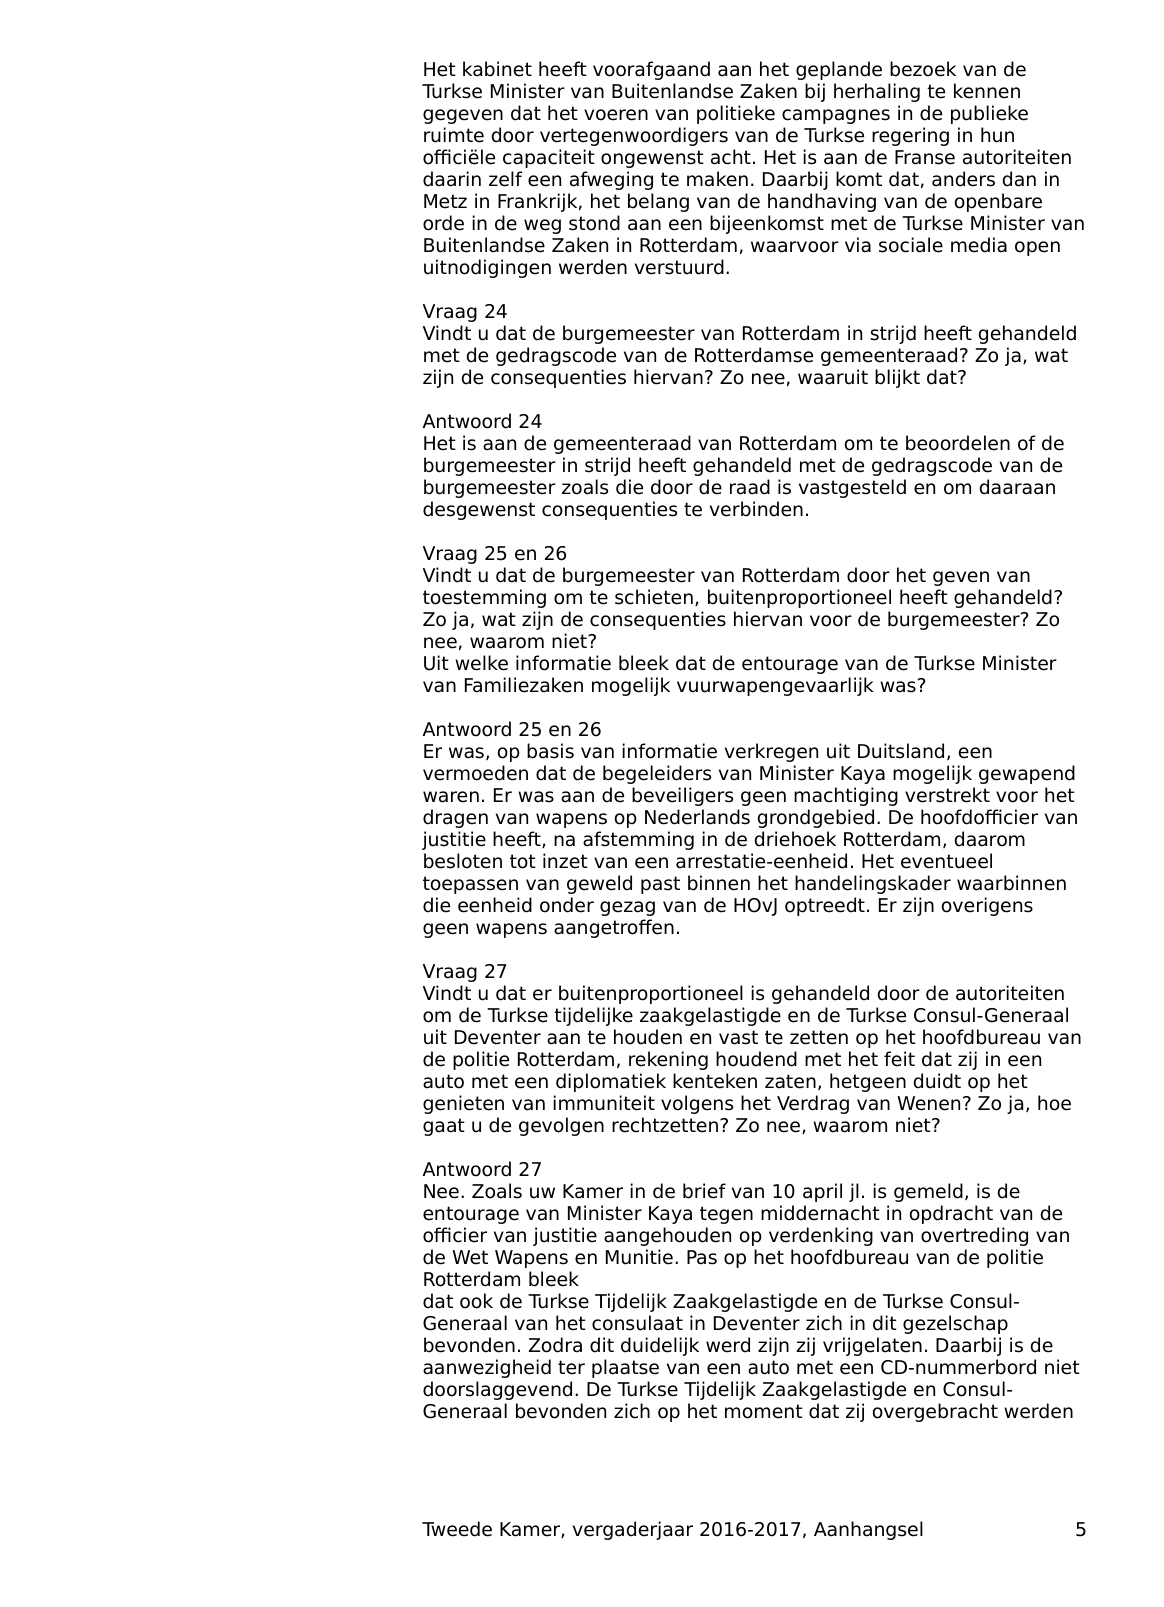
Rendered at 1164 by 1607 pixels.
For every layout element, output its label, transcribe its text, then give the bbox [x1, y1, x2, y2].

text Het is aan de gemeenteraad van Rotterdam om te beoordelen of de burgemeester in strijd heeft gehandeld met de gedragscode van de burgemeester zoals die door de raad is vastgesteld en om daaraan desgewenst consequenties te verbinden. [422, 433, 1087, 521]
text Vindt u dat de burgemeester van Rotterdam in strijd heeft gehandeld met de gedragscode van de Rotterdamse gemeenteraad? Zo ja, wat zijn de consequenties hiervan? Zo nee, waaruit blijkt dat? [422, 323, 1087, 389]
text Het kabinet heeft voorafgaand aan het geplande bezoek van de Turkse Minister van Buitenlandse Zaken bij herhaling te kennen gegeven dat het voeren van politieke campagnes in de publieke ruimte door vertegenwoordigers van de Turkse regering in hun officiële capaciteit ongewenst acht. Het is aan de Franse autoriteiten daarin zelf een afweging te maken. Daarbij komt dat, anders dan in Metz in Frankrijk, het belang van de handhaving van de openbare orde in de weg stond aan een bijeenkomst met de Turkse Minister van Buitenlandse Zaken in Rotterdam, waarvoor via sociale media open uitnodigingen werden verstuurd. [422, 59, 1087, 279]
text Vindt u dat er buitenproportioneel is gehandeld door de autoriteiten om de Turkse tijdelijke zaakgelastigde en de Turkse Consul-Generaal uit Deventer aan te houden en vast te zetten op het hoofdbureau van de politie Rotterdam, rekening houdend met het feit dat zij in een auto met een diplomatiek kenteken zaten, hetgeen duidt op het genieten van immuniteit volgens het Verdrag van Wenen? Zo ja, hoe gaat u de gevolgen rechtzetten? Zo nee, waarom niet? [422, 983, 1087, 1137]
text dat ook de Turkse Tijdelijk Zaakgelastigde en de Turkse Consul-Generaal van het consulaat in Deventer zich in dit gezelschap bevonden. Zodra dit duidelijk werd zijn zij vrijgelaten. Daarbij is de aanwezigheid ter plaatse van een auto met een CD-nummerbord niet doorslaggevend. De Turkse Tijdelijk Zaakgelastigde en Consul-Generaal bevonden zich op het moment dat zij overgebracht werden [422, 1291, 1087, 1423]
text Vraag 27 [422, 961, 1087, 983]
text Antwoord 27 [422, 1159, 1087, 1181]
text Vraag 25 en 26 [422, 543, 1087, 565]
text Nee. Zoals uw Kamer in de brief van 10 april jl. is gemeld, is de entourage van Minister Kaya tegen middernacht in opdracht van de officier van justitie aangehouden op verdenking van overtreding van de Wet Wapens en Munitie. Pas op het hoofdbureau van de politie Rotterdam bleek [422, 1181, 1087, 1291]
text Antwoord 24 [422, 411, 1087, 433]
text Vindt u dat de burgemeester van Rotterdam door het geven van toestemming om te schieten, buitenproportioneel heeft gehandeld? Zo ja, wat zijn de consequenties hiervan voor de burgemeester? Zo nee, waarom niet? [422, 565, 1087, 653]
text Vraag 24 [422, 301, 1087, 323]
text Antwoord 25 en 26 [422, 719, 1087, 741]
text Er was, op basis van informatie verkregen uit Duitsland, een vermoeden dat de begeleiders van Minister Kaya mogelijk gewapend waren. Er was aan de beveiligers geen machtiging verstrekt voor het dragen van wapens op Nederlands grondgebied. De hoofdofficier van justitie heeft, na afstemming in de driehoek Rotterdam, daarom besloten tot inzet van een arrestatie-eenheid. Het eventueel toepassen van geweld past binnen het handelingskader waarbinnen die eenheid onder gezag van de HOvJ optreedt. Er zijn overigens geen wapens aangetroffen. [422, 741, 1087, 939]
text Uit welke informatie bleek dat de entourage van de Turkse Minister van Familiezaken mogelijk vuurwapengevaarlijk was? [422, 653, 1087, 697]
